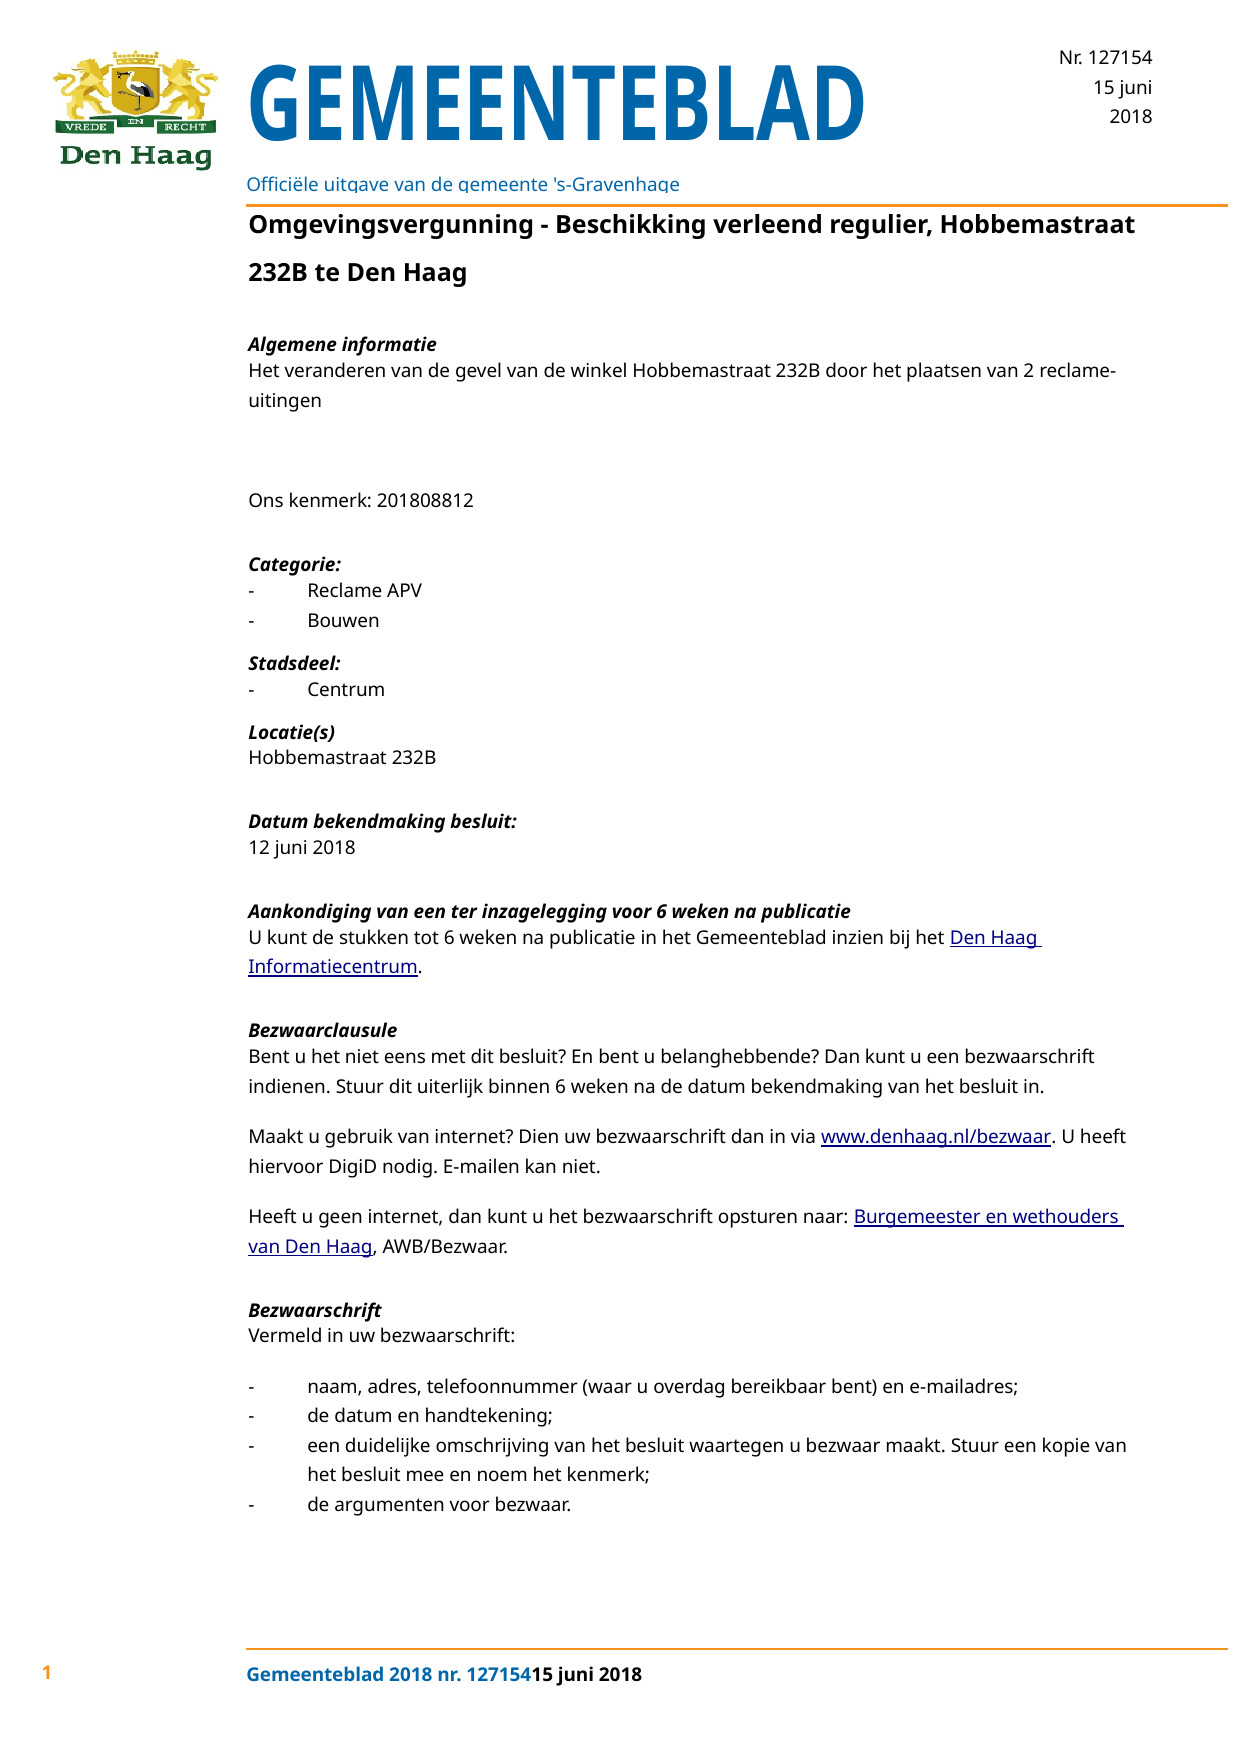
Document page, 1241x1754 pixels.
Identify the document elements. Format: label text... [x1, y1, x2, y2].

list de datum en handtekening; [248, 1402, 1152, 1428]
list Reclame APV [248, 577, 1152, 603]
text Stadsdeel: [248, 650, 1152, 676]
picture [41, 47, 231, 172]
text Bent u het niet eens met dit besluit? En bent u belanghebbende? Dan kunt u een bezwaarschrift indienen. Stuur dit uiterlijk binnen 6 weken na de datum bekendmaking van het besluit in. [248, 1043, 1152, 1098]
text Datum bekendmaking besluit: [248, 808, 1152, 834]
text Categorie: [248, 552, 1152, 577]
list naam, adres, telefoonnummer (waar u overdag bereikbaar bent) en e-mailadres; [248, 1373, 1152, 1399]
text Bezwaarclausule [248, 1017, 1152, 1043]
text Het veranderen van de gevel van de winkel Hobbemastraat 232B door het plaatsen van 2 reclame-uitingen [248, 357, 1152, 412]
list een duidelijke omschrijving van het besluit waartegen u bezwaar maakt. Stuur een kopie van het besluit mee en noem het kenmerk; [248, 1432, 1152, 1487]
text Omgevingsvergunning - Beschikking verleend regulier, Hobbemastraat 232B te Den Haag [248, 207, 1152, 288]
text Algemene informatie [248, 331, 1152, 357]
text Hobbemastraat 232B [248, 744, 1152, 770]
text Vermeld in uw bezwaarschrift: [248, 1322, 1152, 1348]
list Bouwen [248, 607, 1152, 633]
text 12 juni 2018 [248, 834, 1152, 860]
list de argumenten voor bezwaar. [248, 1491, 1152, 1517]
text U kunt de stukken tot 6 weken na publicatie in het Gemeenteblad inzien bij het Den Haag Informatiecentrum. [248, 924, 1152, 979]
text Maakt u gebruik van internet? Dien uw bezwaarschrift dan in via www.denhaag.nl/bezwaar. U heeft hiervoor DigiD nodig. E-mailen kan niet. [248, 1123, 1152, 1178]
text Aankondiging van een ter inzagelegging voor 6 weken na publicatie [248, 898, 1152, 924]
text Ons kenmerk: 201808812 [248, 488, 1152, 513]
text Heeft u geen internet, dan kunt u het bezwaarschrift opsturen naar: Burgemeester en wethouders van Den Haag, AWB/Bezwaar. [248, 1203, 1152, 1258]
text Bezwaarschrift [248, 1297, 1152, 1322]
text Locatie(s) [248, 719, 1152, 744]
list Centrum [248, 676, 1152, 701]
